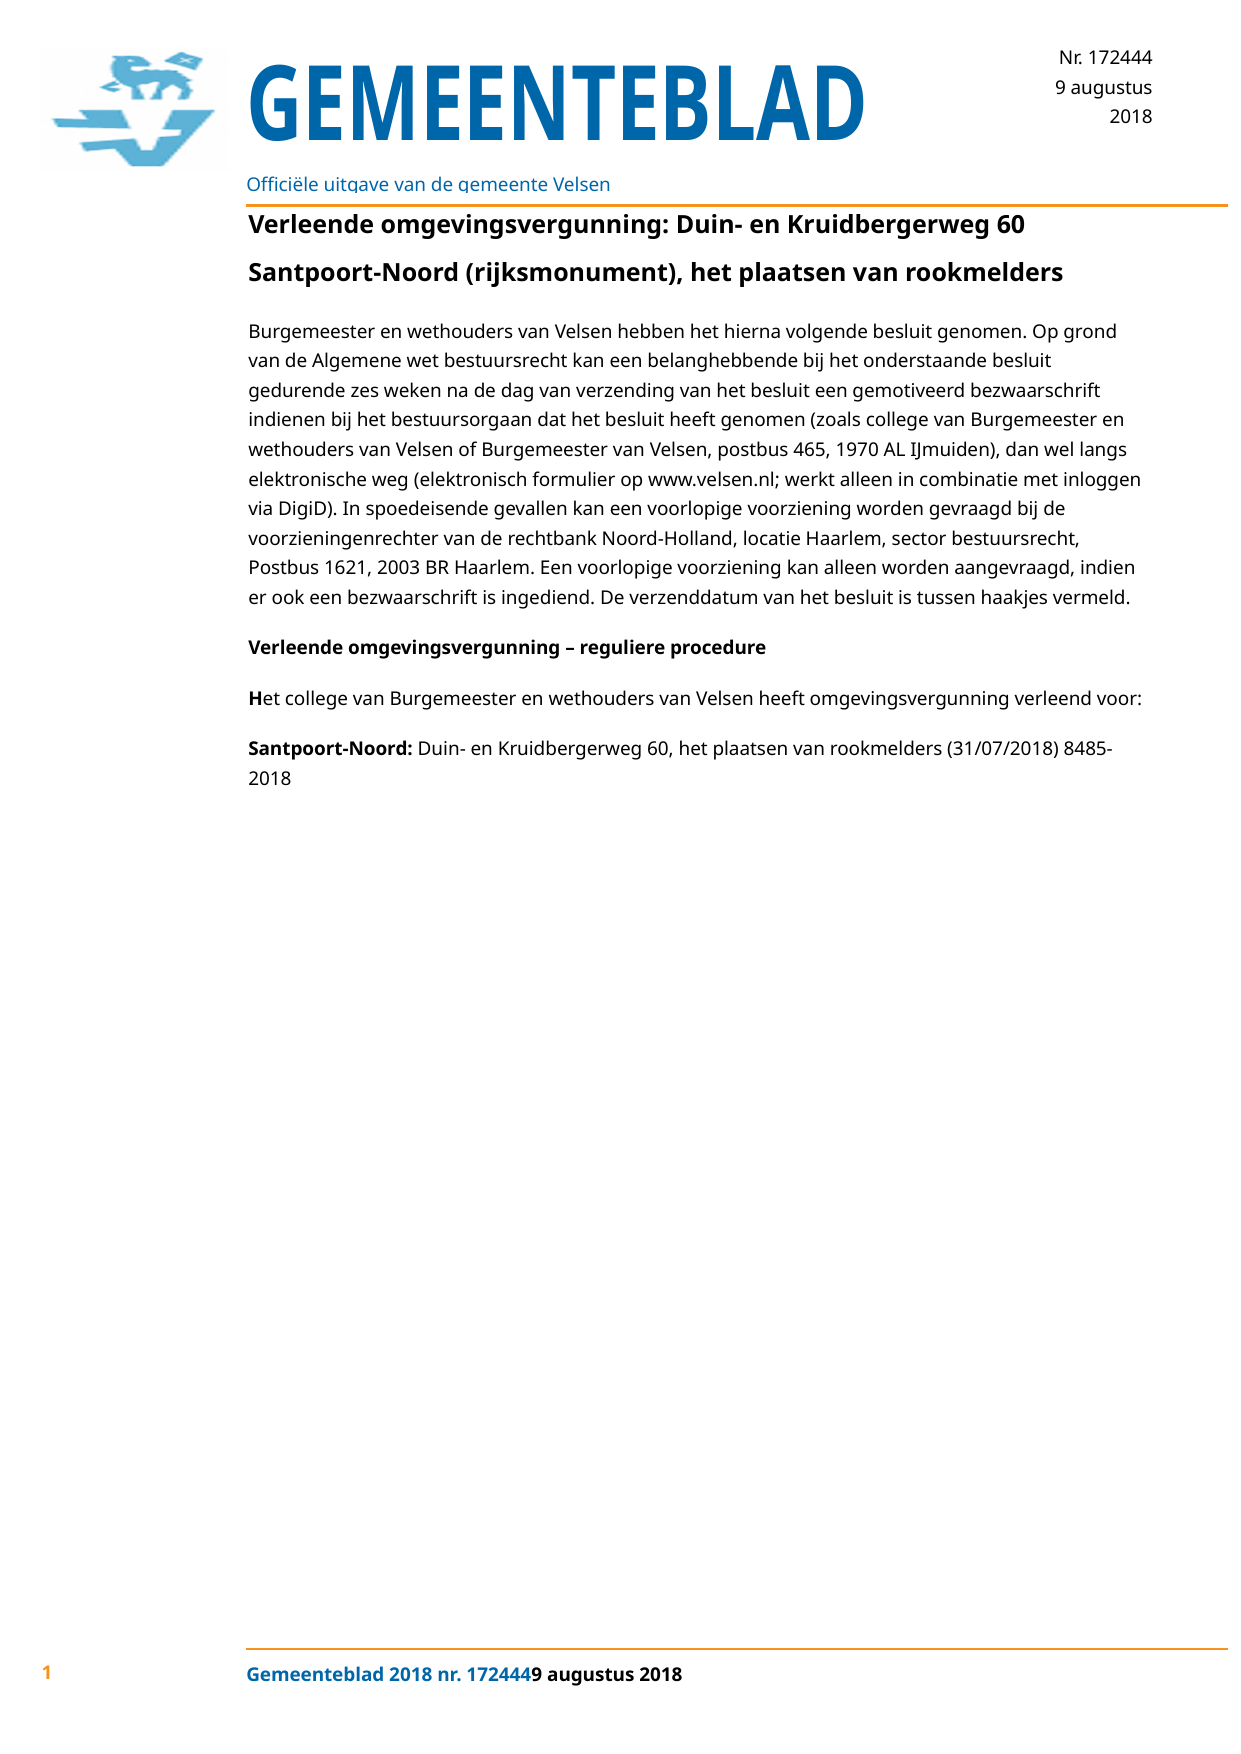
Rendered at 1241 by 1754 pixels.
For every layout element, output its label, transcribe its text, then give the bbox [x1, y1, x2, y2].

text Verleende omgevingsvergunning – reguliere procedure [248, 634, 1152, 660]
text Santpoort-Noord: Duin- en Kruidbergerweg 60, het plaatsen van rookmelders (31/07/2018) 8485-2018 [248, 735, 1152, 791]
text Verleende omgevingsvergunning: Duin- en Kruidbergerweg 60 Santpoort-Noord (rijksmonument), het plaatsen van rookmelders [248, 207, 1152, 288]
text Burgemeester en wethouders van Velsen hebben het hierna volgende besluit genomen. Op grond van de Algemene wet bestuursrecht kan een belanghebbende bij het onderstaande besluit gedurende zes weken na de dag van verzending van het besluit een gemotiveerd bezwaarschrift indienen bij het bestuursorgaan dat het besluit heeft genomen (zoals college van Burgemeester en wethouders van Velsen of Burgemeester van Velsen, postbus 465, 1970 AL IJmuiden), dan wel langs elektronische weg (elektronisch formulier op www.velsen.nl; werkt alleen in combinatie met inloggen via DigiD). In spoedeisende gevallen kan een voorlopige voorziening worden gevraagd bij de voorzieningenrechter van de rechtbank Noord-Holland, locatie Haarlem, sector bestuursrecht, Postbus 1621, 2003 BR Haarlem. Een voorlopige voorziening kan alleen worden aangevraagd, indien er ook een bezwaarschrift is ingediend. De verzenddatum van het besluit is tussen haakjes vermeld. [248, 318, 1152, 610]
text Het college van Burgemeester en wethouders van Velsen heeft omgevingsvergunning verleend voor: [248, 685, 1152, 711]
picture [41, 47, 231, 172]
